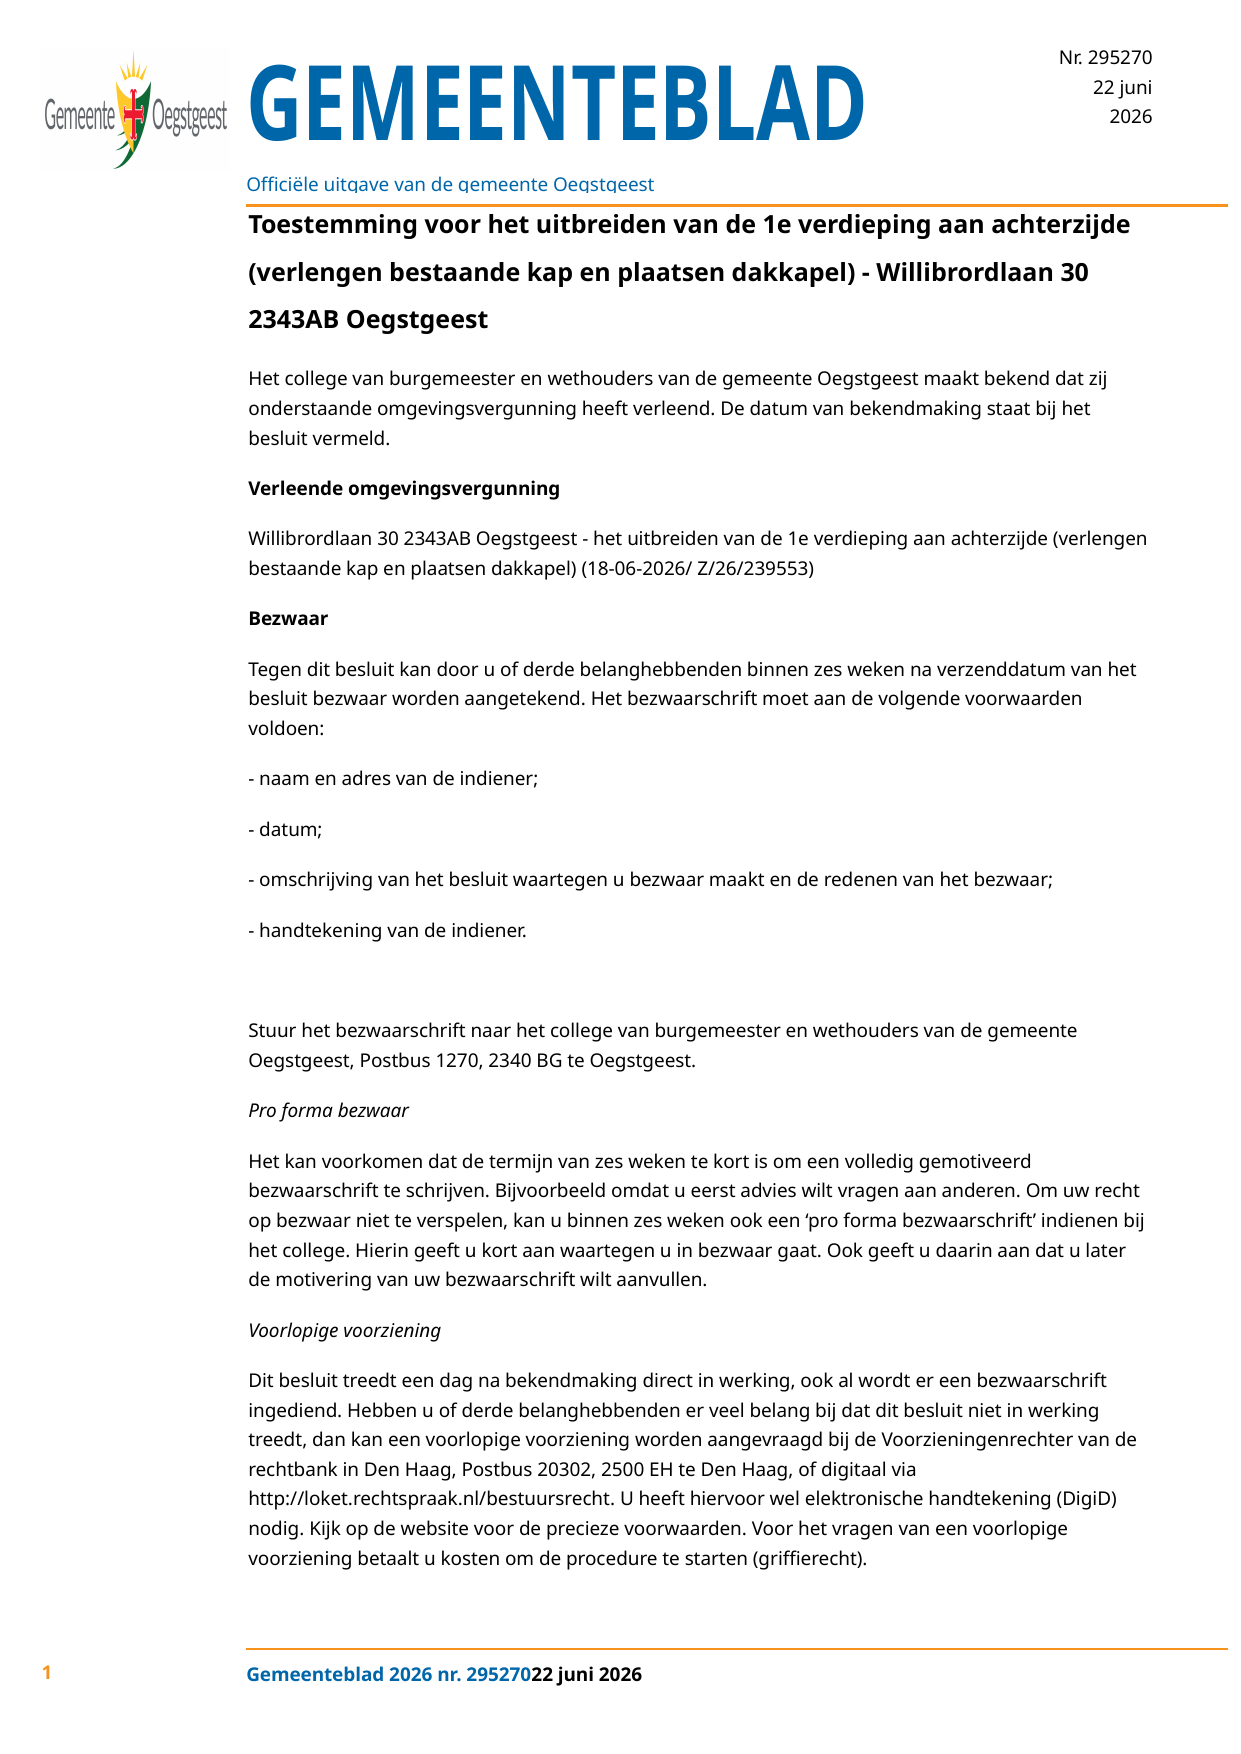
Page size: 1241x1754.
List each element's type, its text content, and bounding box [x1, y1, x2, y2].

text Het kan voorkomen dat de termijn van zes weken te kort is om een volledig gemotiveerd bezwaarschrift te schrijven. Bijvoorbeeld omdat u eerst advies wilt vragen aan anderen. Om uw recht op bezwaar niet te verspelen, kan u binnen zes weken ook een ‘pro forma bezwaarschrift’ indienen bij het college. Hierin geeft u kort aan waartegen u in bezwaar gaat. Ook geeft u daarin aan dat u later de motivering van uw bezwaarschrift wilt aanvullen. [248, 1148, 1152, 1292]
text Het college van burgemeester en wethouders van de gemeente Oegstgeest maakt bekend dat zij onderstaande omgevingsvergunning heeft verleend. De datum van bekendmaking staat bij het besluit vermeld. [248, 366, 1152, 450]
text Toestemming voor het uitbreiden van de 1e verdieping aan achterzijde (verlengen bestaande kap en plaatsen dakkapel) - Willibrordlaan 30 2343AB Oegstgeest [248, 207, 1152, 336]
text Voorlopige voorziening [248, 1317, 1152, 1342]
text Pro forma bezwaar [248, 1098, 1152, 1123]
text Dit besluit treedt een dag na bekendmaking direct in werking, ook al wordt er een bezwaarschrift ingediend. Hebben u of derde belanghebbenden er veel belang bij dat dit besluit niet in werking treedt, dan kan een voorlopige voorziening worden aangevraagd bij de Voorzieningenrechter van de rechtbank in Den Haag, Postbus 20302, 2500 EH te Den Haag, of digitaal via http://loket.rechtspraak.nl/bestuursrecht. U heeft hiervoor wel elektronische handtekening (DigiD) nodig. Kijk op de website voor de precieze voorwaarden. Voor het vragen van een voorlopige voorziening betaalt u kosten om de procedure te starten (griffierecht). [248, 1367, 1152, 1570]
text Verleende omgevingsvergunning [248, 475, 1152, 501]
text - naam en adres van de indiener; [248, 766, 1152, 791]
picture [41, 47, 231, 172]
text Willibrordlaan 30 2343AB Oegstgeest - het uitbreiden van de 1e verdieping aan achterzijde (verlengen bestaande kap en plaatsen dakkapel) (18-06-2026/ Z/26/239553) [248, 526, 1152, 581]
text - handtekening van de indiener. [248, 917, 1152, 942]
text - datum; [248, 816, 1152, 842]
text - omschrijving van het besluit waartegen u bezwaar maakt en de redenen van het bezwaar; [248, 866, 1152, 892]
text Bezwaar [248, 606, 1152, 631]
text Tegen dit besluit kan door u of derde belanghebbenden binnen zes weken na verzenddatum van het besluit bezwaar worden aangetekend. Het bezwaarschrift moet aan de volgende voorwaarden voldoen: [248, 656, 1152, 741]
text Stuur het bezwaarschrift naar het college van burgemeester en wethouders van de gemeente Oegstgeest, Postbus 1270, 2340 BG te Oegstgeest. [248, 1018, 1152, 1073]
